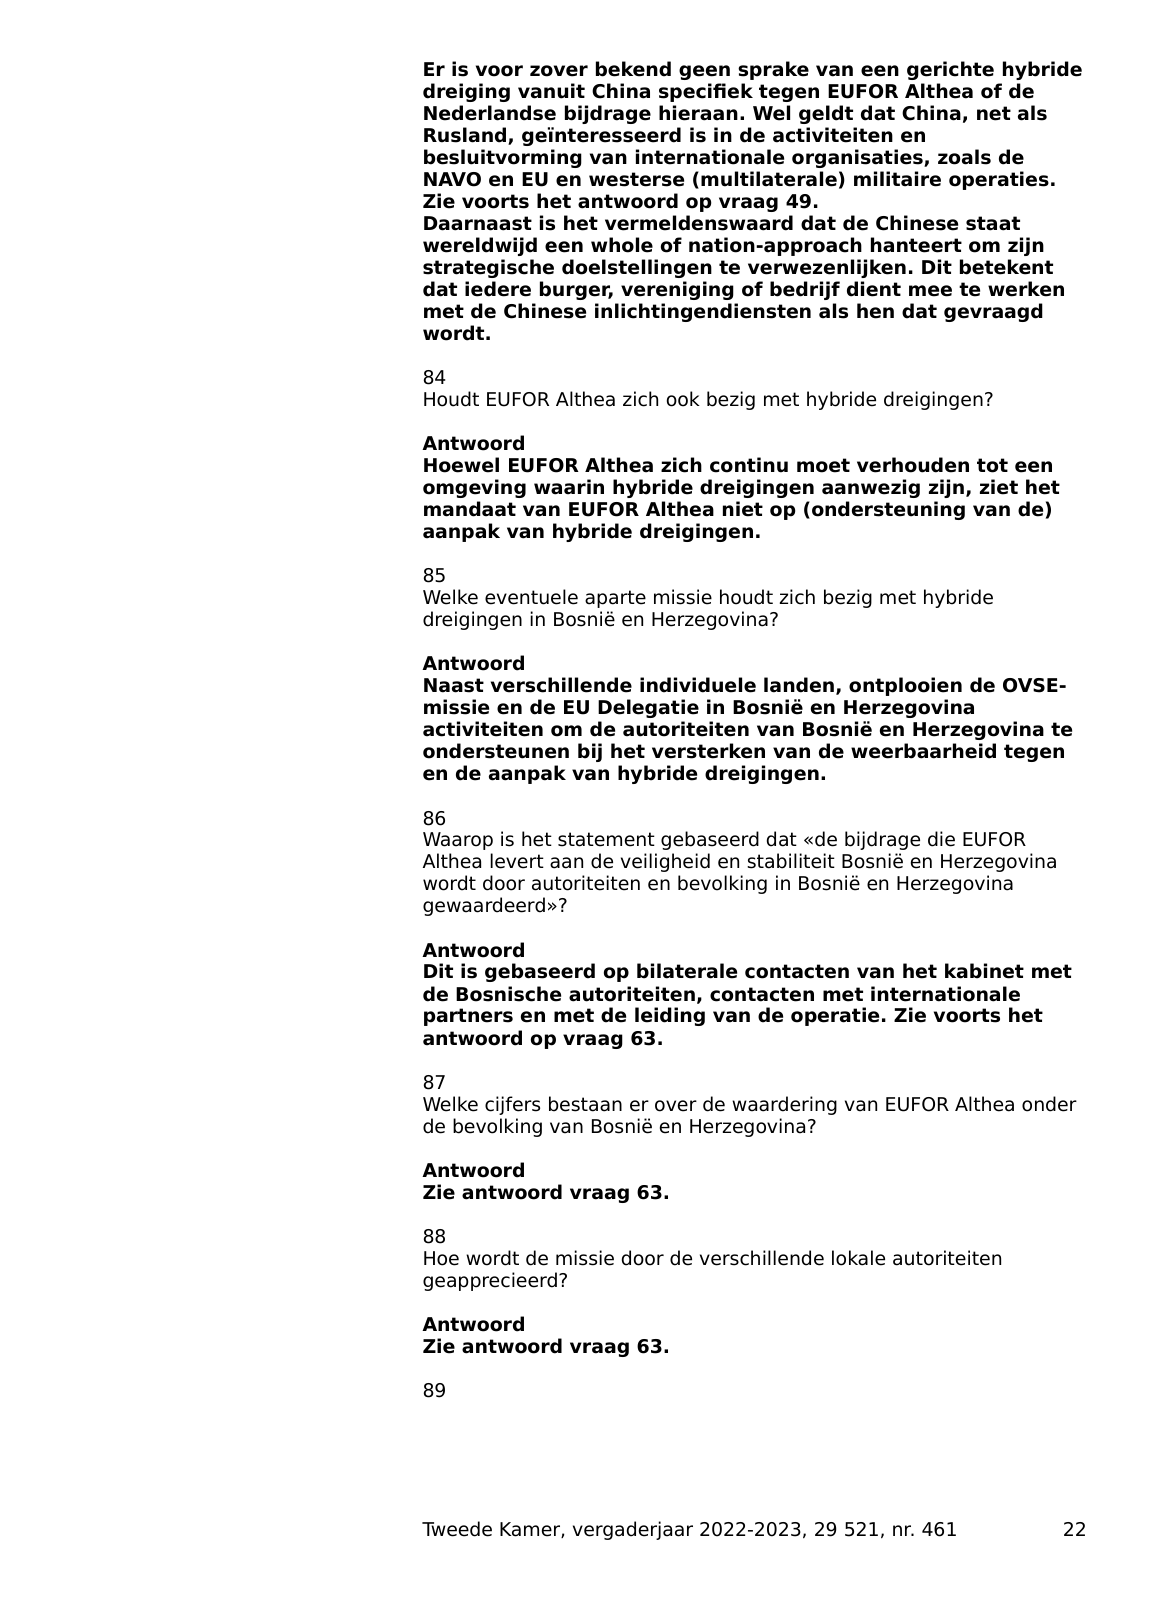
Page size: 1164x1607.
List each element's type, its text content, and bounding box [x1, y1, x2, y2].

text Naast verschillende individuele landen, ontplooien de OVSE-missie en de EU Delegatie in Bosnië en Herzegovina activiteiten om de autoriteiten van Bosnië en Herzegovina te ondersteunen bij het versterken van de weerbaarheid tegen en de aanpak van hybride dreigingen. [422, 675, 1087, 785]
text Antwoord [422, 653, 1087, 675]
text Waarop is het statement gebaseerd dat «de bijdrage die EUFOR Althea levert aan de veiligheid en stabiliteit Bosnië en Herzegovina wordt door autoriteiten en bevolking in Bosnië en Herzegovina gewaardeerd»? [422, 829, 1087, 917]
text Dit is gebaseerd op bilaterale contacten van het kabinet met de Bosnische autoriteiten, contacten met internationale partners en met de leiding van de operatie. Zie voorts het antwoord op vraag 63. [422, 961, 1087, 1049]
text Welke cijfers bestaan er over de waardering van EUFOR Althea onder de bevolking van Bosnië en Herzegovina? [422, 1093, 1087, 1137]
text Antwoord [422, 433, 1087, 455]
text 89 [422, 1380, 1087, 1402]
text Antwoord [422, 1160, 1087, 1182]
text Houdt EUFOR Althea zich ook bezig met hybride dreigingen? [422, 389, 1087, 411]
text Zie antwoord vraag 63. [422, 1336, 1087, 1358]
text Antwoord [422, 1314, 1087, 1336]
text 86 [422, 807, 1087, 829]
text Hoewel EUFOR Althea zich continu moet verhouden tot een omgeving waarin hybride dreigingen aanwezig zijn, ziet het mandaat van EUFOR Althea niet op (ondersteuning van de) aanpak van hybride dreigingen. [422, 455, 1087, 543]
text Antwoord [422, 939, 1087, 961]
text Hoe wordt de missie door de verschillende lokale autoriteiten geapprecieerd? [422, 1248, 1087, 1292]
text Er is voor zover bekend geen sprake van een gerichte hybride dreiging vanuit China specifiek tegen EUFOR Althea of de Nederlandse bijdrage hieraan. Wel geldt dat China, net als Rusland, geïnteresseerd is in de activiteiten en besluitvorming van internationale organisaties, zoals de NAVO en EU en westerse (multilaterale) militaire operaties. Zie voorts het antwoord op vraag 49. [422, 59, 1087, 213]
text 85 [422, 565, 1087, 587]
text Zie antwoord vraag 63. [422, 1182, 1087, 1204]
text Welke eventuele aparte missie houdt zich bezig met hybride dreigingen in Bosnië en Herzegovina? [422, 587, 1087, 631]
text 88 [422, 1226, 1087, 1248]
text 84 [422, 367, 1087, 389]
text 87 [422, 1072, 1087, 1093]
text Daarnaast is het vermeldenswaard dat de Chinese staat wereldwijd een whole of nation-approach hanteert om zijn strategische doelstellingen te verwezenlijken. Dit betekent dat iedere burger, vereniging of bedrijf dient mee te werken met de Chinese inlichtingendiensten als hen dat gevraagd wordt. [422, 213, 1087, 345]
